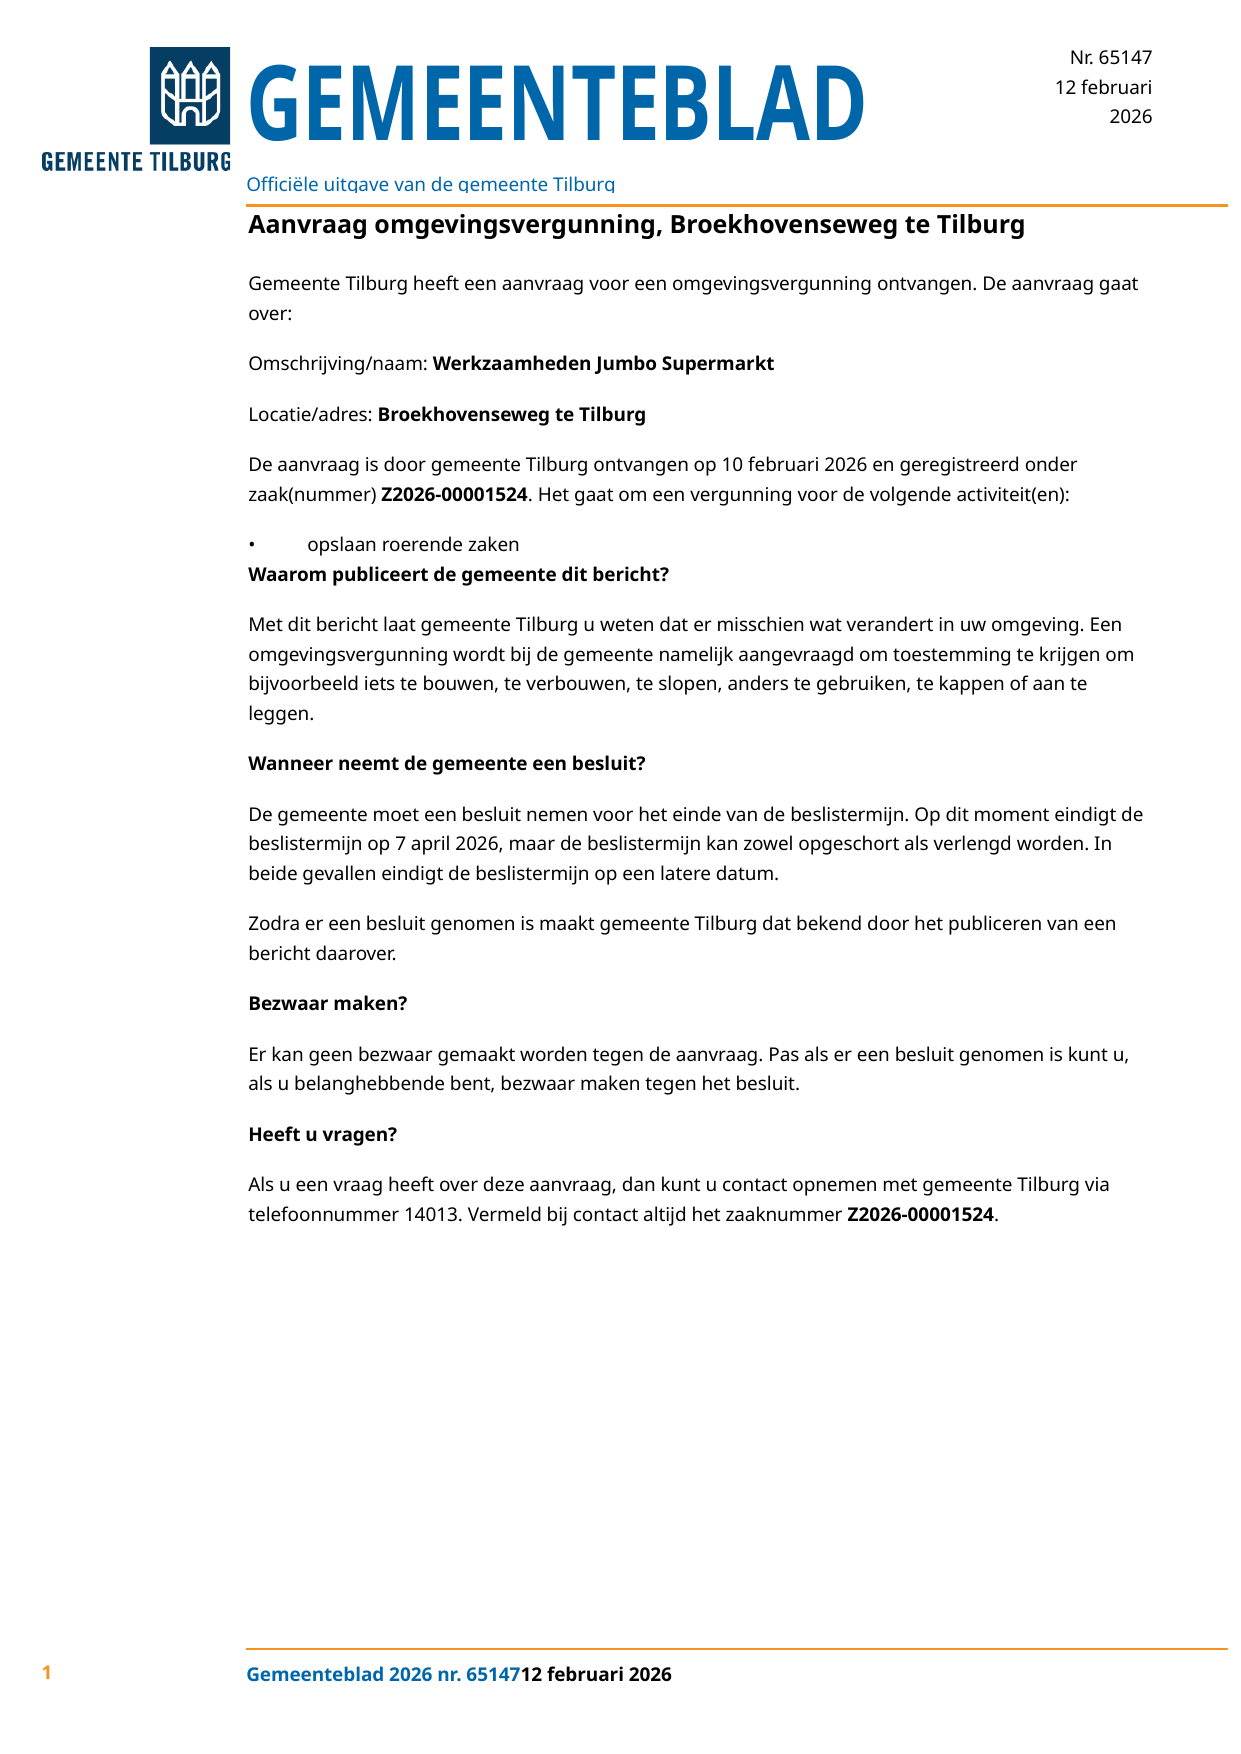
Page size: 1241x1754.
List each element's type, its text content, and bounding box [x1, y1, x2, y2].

text Waarom publiceert de gemeente dit bericht? [248, 561, 1152, 586]
text De gemeente moet een besluit nemen voor het einde van de beslistermijn. Op dit moment eindigt de beslistermijn op 7 april 2026, maar de beslistermijn kan zowel opgeschort als verlengd worden. In beide gevallen eindigt de beslistermijn op een latere datum. [248, 801, 1152, 886]
text Met dit bericht laat gemeente Tilburg u weten dat er misschien wat verandert in uw omgeving. Een omgevingsvergunning wordt bij de gemeente namelijk aangevraagd om toestemming te krijgen om bijvoorbeeld iets te bouwen, te verbouwen, te slopen, anders te gebruiken, te kappen of aan te leggen. [248, 611, 1152, 726]
text Locatie/adres: Broekhovenseweg te Tilburg [248, 401, 1152, 426]
text Aanvraag omgevingsvergunning, Broekhovenseweg te Tilburg [248, 207, 1152, 241]
text Heeft u vragen? [248, 1121, 1152, 1146]
text Gemeente Tilburg heeft een aanvraag voor een omgevingsvergunning ontvangen. De aanvraag gaat over: [248, 270, 1152, 326]
text De aanvraag is door gemeente Tilburg ontvangen op 10 februari 2026 en geregistreerd onder zaak(nummer) Z2026-00001524. Het gaat om een vergunning voor de volgende activiteit(en): [248, 451, 1152, 506]
picture [41, 47, 231, 172]
text Bezwaar maken? [248, 990, 1152, 1016]
text Omschrijving/naam: Werkzaamheden Jumbo Supermarkt [248, 350, 1152, 376]
text Er kan geen bezwaar gemaakt worden tegen de aanvraag. Pas als er een besluit genomen is kunt u, als u belanghebbende bent, bezwaar maken tegen het besluit. [248, 1041, 1152, 1096]
list opslaan roerende zaken [248, 531, 1152, 557]
text Wanneer neemt de gemeente een besluit? [248, 750, 1152, 776]
text Als u een vraag heeft over deze aanvraag, dan kunt u contact opnemen met gemeente Tilburg via telefoonnummer 14013. Vermeld bij contact altijd het zaaknummer Z2026-00001524. [248, 1171, 1152, 1226]
text Zodra er een besluit genomen is maakt gemeente Tilburg dat bekend door het publiceren van een bericht daarover. [248, 910, 1152, 966]
